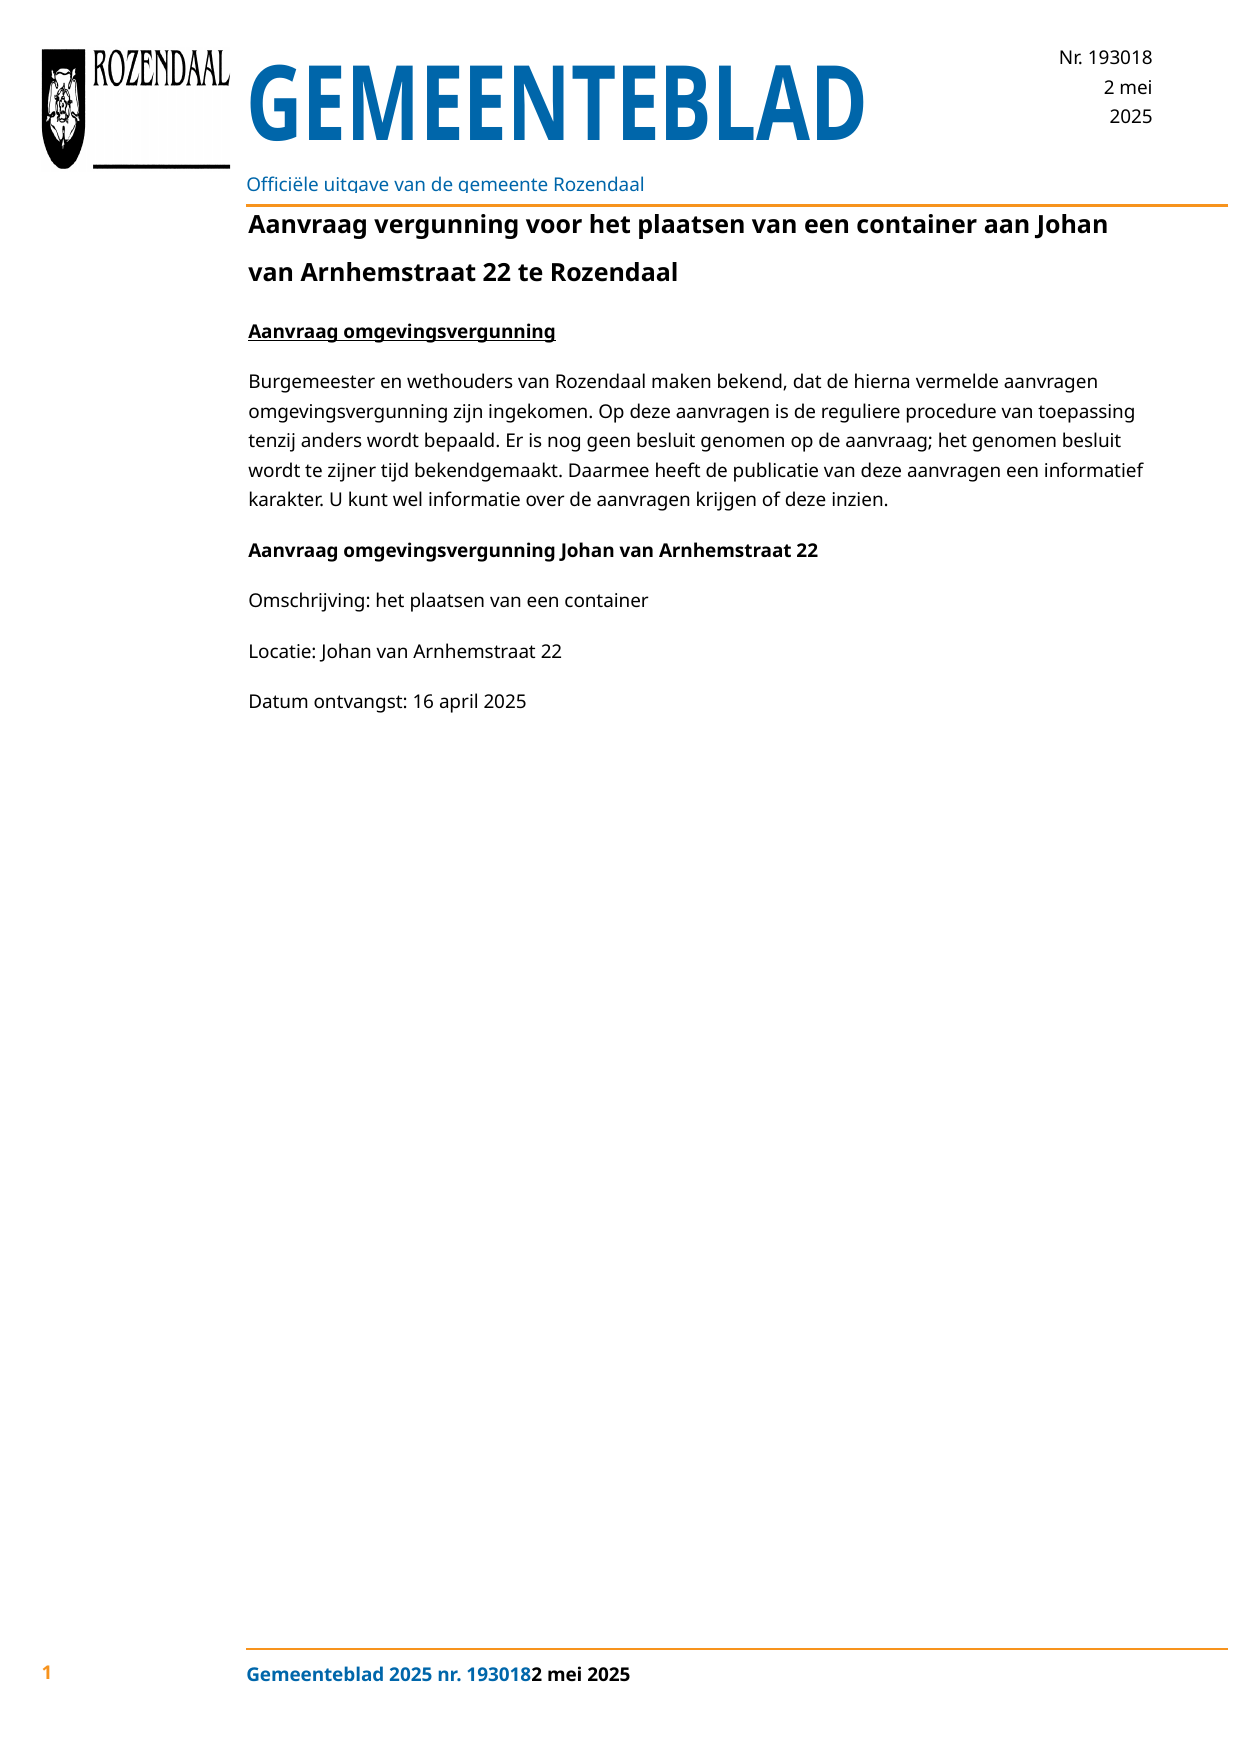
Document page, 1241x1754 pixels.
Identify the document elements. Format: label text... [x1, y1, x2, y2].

text Aanvraag omgevingsvergunning [248, 318, 1152, 344]
text Burgemeester en wethouders van Rozendaal maken bekend, dat de hierna vermelde aanvragen omgevingsvergunning zijn ingekomen. Op deze aanvragen is de reguliere procedure van toepassing tenzij anders wordt bepaald. Er is nog geen besluit genomen op de aanvraag; het genomen besluit wordt te zijner tijd bekendgemaakt. Daarmee heeft de publicatie van deze aanvragen een informatief karakter. U kunt wel informatie over de aanvragen krijgen of deze inzien. [248, 368, 1152, 512]
text Locatie: Johan van Arnhemstraat 22 [248, 638, 1152, 664]
text Aanvraag vergunning voor het plaatsen van een container aan Johan van Arnhemstraat 22 te Rozendaal [248, 207, 1152, 288]
text Datum ontvangst: 16 april 2025 [248, 688, 1152, 714]
text Aanvraag omgevingsvergunning Johan van Arnhemstraat 22 [248, 537, 1152, 563]
picture [41, 47, 231, 172]
text Omschrijving: het plaatsen van een container [248, 587, 1152, 613]
